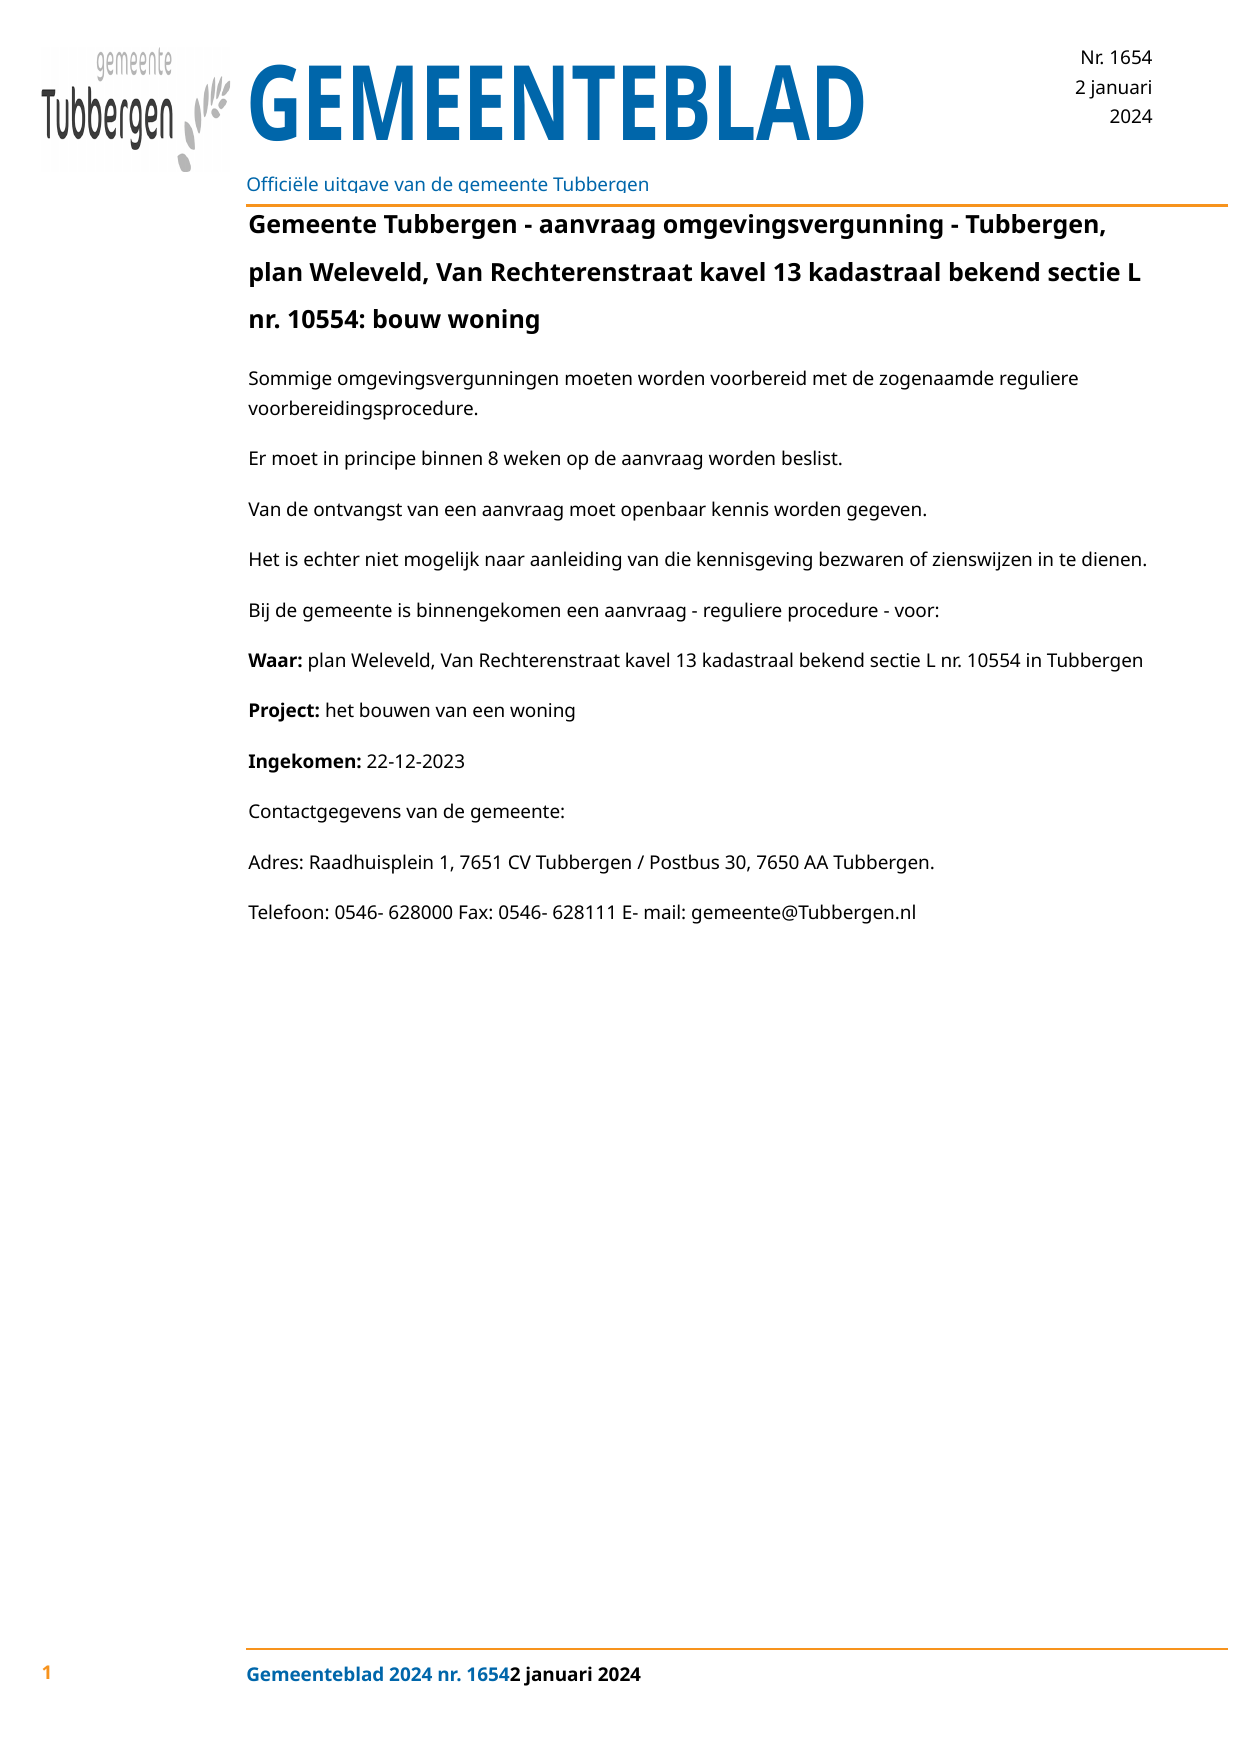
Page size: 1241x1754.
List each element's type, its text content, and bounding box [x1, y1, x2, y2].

picture [41, 47, 231, 172]
text Bij de gemeente is binnengekomen een aanvraag - reguliere procedure - voor: [248, 597, 1152, 622]
text Sommige omgevingsvergunningen moeten worden voorbereid met de zogenaamde reguliere voorbereidingsprocedure. [248, 366, 1152, 421]
text Contactgegevens van de gemeente: [248, 798, 1152, 824]
text Gemeente Tubbergen - aanvraag omgevingsvergunning - Tubbergen, plan Weleveld, Van Rechterenstraat kavel 13 kadastraal bekend sectie L nr. 10554: bouw woning [248, 207, 1152, 336]
text Van de ontvangst van een aanvraag moet openbaar kennis worden gegeven. [248, 496, 1152, 522]
text Project: het bouwen van een woning [248, 698, 1152, 723]
text Adres: Raadhuisplein 1, 7651 CV Tubbergen / Postbus 30, 7650 AA Tubbergen. [248, 849, 1152, 874]
text Waar: plan Weleveld, Van Rechterenstraat kavel 13 kadastraal bekend sectie L nr. 10554 in Tubbergen [248, 647, 1152, 673]
text Telefoon: 0546- 628000 Fax: 0546- 628111 E- mail: gemeente@Tubbergen.nl [248, 899, 1152, 925]
text Het is echter niet mogelijk naar aanleiding van die kennisgeving bezwaren of zienswijzen in te dienen. [248, 546, 1152, 572]
text Er moet in principe binnen 8 weken op de aanvraag worden beslist. [248, 446, 1152, 471]
text Ingekomen: 22-12-2023 [248, 748, 1152, 774]
